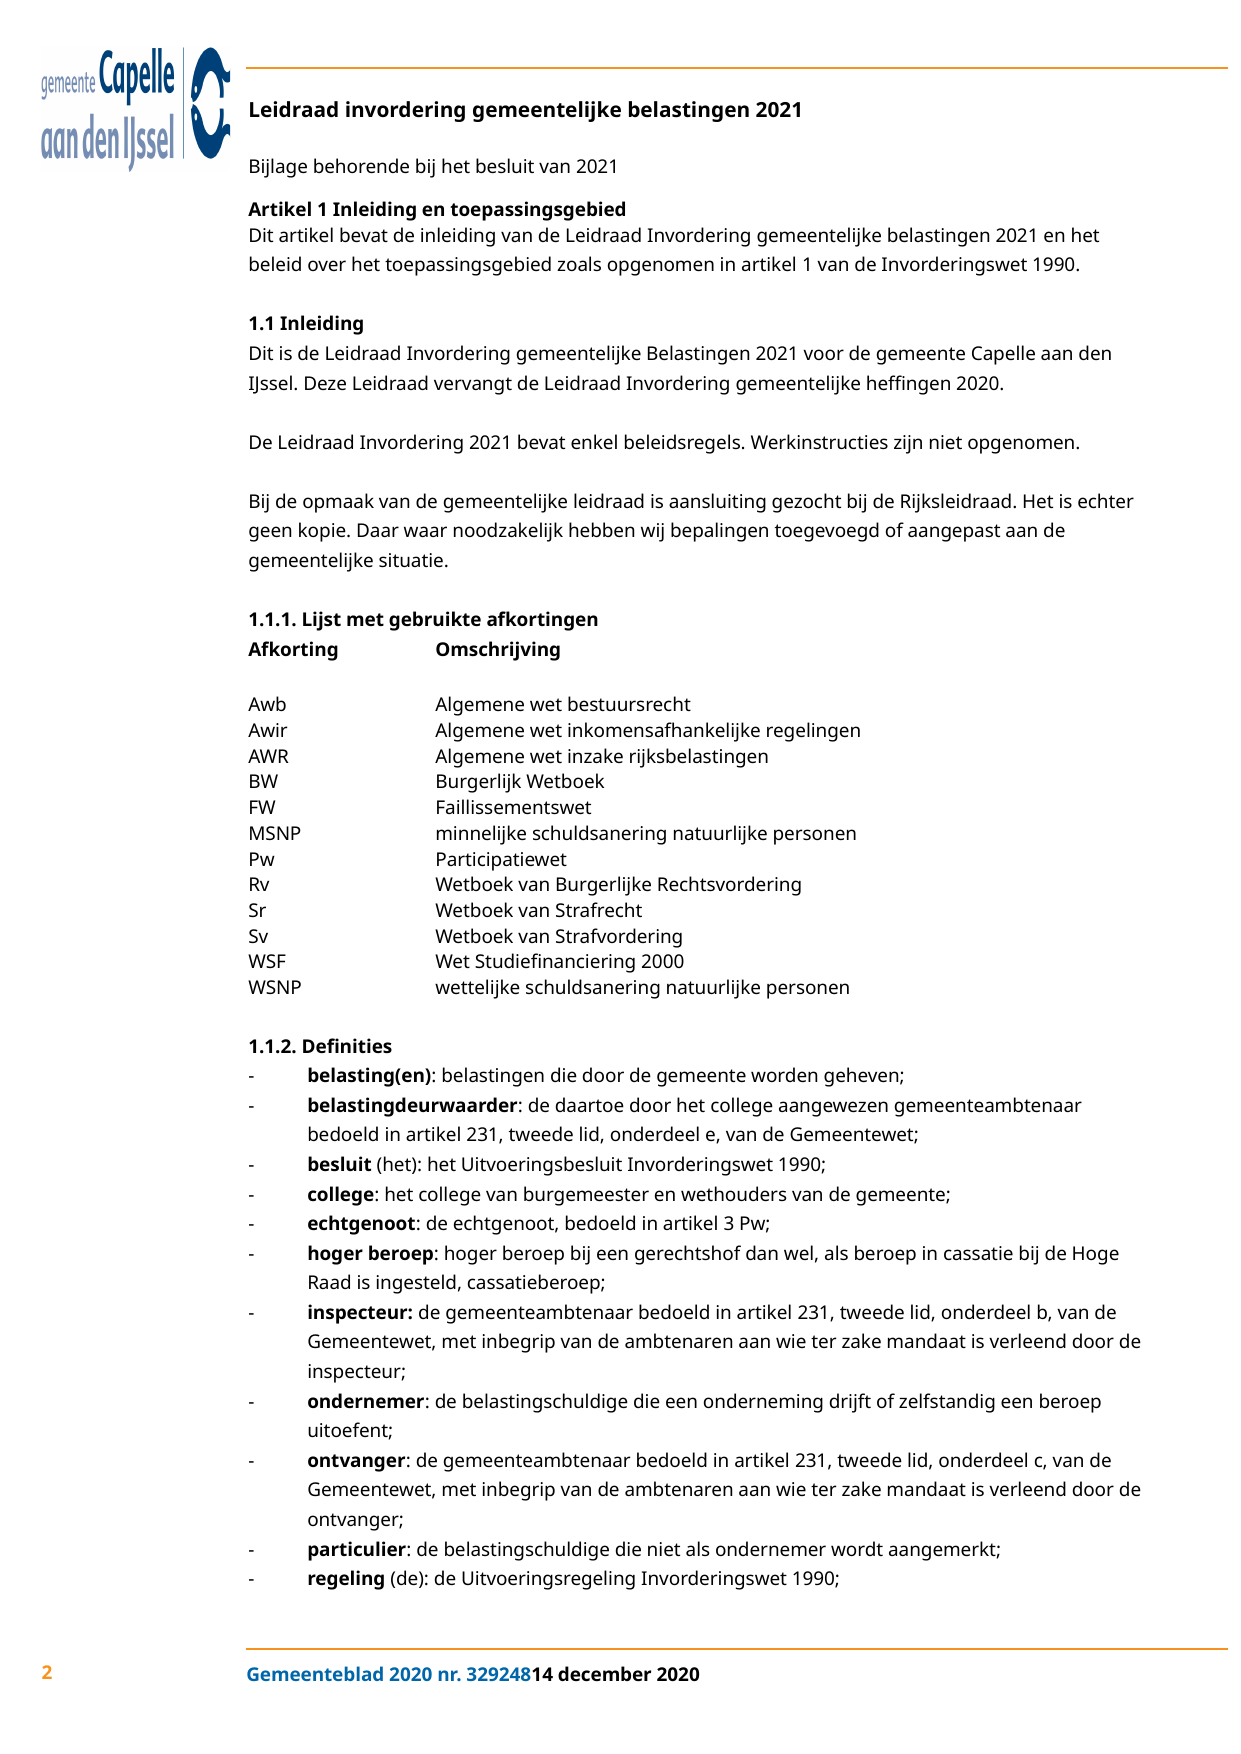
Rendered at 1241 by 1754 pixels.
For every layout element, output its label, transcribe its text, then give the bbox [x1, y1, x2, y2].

list belastingdeurwaarder: de daartoe door het college aangewezen gemeenteambtenaar bedoeld in artikel 231, tweede lid, onderdeel e, van de Gemeentewet; [248, 1092, 1152, 1147]
table_cell WSNP [248, 974, 435, 1000]
list belasting(en): belastingen die door de gemeente worden geheven; [248, 1062, 1152, 1088]
table_cell WSF [248, 949, 435, 974]
table_cell wettelijke schuldsanering natuurlijke personen [435, 974, 1152, 1000]
table_cell Awb [248, 691, 435, 717]
table_cell minnelijke schuldsanering natuurlijke personen [435, 820, 1152, 846]
table_cell Participatiewet [435, 846, 1152, 871]
text Leidraad invordering gemeentelijke belastingen 2021 [248, 95, 1152, 123]
list college: het college van burgemeester en wethouders van de gemeente; [248, 1181, 1152, 1207]
text Artikel 1 Inleiding en toepassingsgebied [248, 196, 1152, 222]
list regeling (de): de Uitvoeringsregeling Invorderingswet 1990; [248, 1565, 1152, 1591]
list ondernemer: de belastingschuldige die een onderneming drijft of zelfstandig een beroep uitoefent; [248, 1388, 1152, 1443]
table_header Omschrijving [435, 636, 1152, 691]
table_cell Algemene wet inzake rijksbelastingen [435, 743, 1152, 768]
table_cell Wet Studiefinanciering 2000 [435, 949, 1152, 974]
text Dit is de Leidraad Invordering gemeentelijke Belastingen 2021 voor de gemeente Capelle aan den IJssel. Deze Leidraad vervangt de Leidraad Invordering gemeentelijke heffingen 2020. [248, 340, 1152, 395]
table_cell Algemene wet bestuursrecht [435, 691, 1152, 717]
list ontvanger: de gemeenteambtenaar bedoeld in artikel 231, tweede lid, onderdeel c, van de Gemeentewet, met inbegrip van de ambtenaren aan wie ter zake mandaat is verleend door de ontvanger; [248, 1447, 1152, 1532]
table_cell Awir [248, 717, 435, 743]
picture [41, 47, 231, 172]
text Bijlage behorende bij het besluit van 2021 [248, 153, 1152, 179]
text De Leidraad Invordering 2021 bevat enkel beleidsregels. Werkinstructies zijn niet opgenomen. [248, 429, 1152, 454]
list particulier: de belastingschuldige die niet als ondernemer wordt aangemerkt; [248, 1536, 1152, 1562]
list inspecteur: de gemeenteambtenaar bedoeld in artikel 231, tweede lid, onderdeel b, van de Gemeentewet, met inbegrip van de ambtenaren aan wie ter zake mandaat is verleend door de inspecteur; [248, 1299, 1152, 1384]
table_cell Algemene wet inkomensafhankelijke regelingen [435, 717, 1152, 743]
table_cell Sr [248, 897, 435, 923]
table_cell Sv [248, 923, 435, 949]
table_cell Rv [248, 871, 435, 897]
table_cell AWR [248, 743, 435, 768]
table_cell Burgerlijk Wetboek [435, 769, 1152, 794]
text Dit artikel bevat de inleiding van de Leidraad Invordering gemeentelijke belastingen 2021 en het beleid over het toepassingsgebied zoals opgenomen in artikel 1 van de Invorderingswet 1990. [248, 222, 1152, 277]
text 1.1.2. Definities [248, 1033, 1152, 1059]
table_cell MSNP [248, 820, 435, 846]
list besluit (het): het Uitvoeringsbesluit Invorderingswet 1990; [248, 1151, 1152, 1177]
table_cell Faillissementswet [435, 794, 1152, 820]
list hoger beroep: hoger beroep bij een gerechtshof dan wel, als beroep in cassatie bij de Hoge Raad is ingesteld, cassatieberoep; [248, 1240, 1152, 1295]
text Bij de opmaak van de gemeentelijke leidraad is aansluiting gezocht bij de Rijksleidraad. Het is echter geen kopie. Daar waar noodzakelijk hebben wij bepalingen toegevoegd of aangepast aan de gemeentelijke situatie. [248, 488, 1152, 573]
text 1.1.1. Lijst met gebruikte afkortingen [248, 606, 1152, 632]
text 1.1 Inleiding [248, 311, 1152, 336]
list echtgenoot: de echtgenoot, bedoeld in artikel 3 Pw; [248, 1210, 1152, 1236]
table_cell FW [248, 794, 435, 820]
table_header Afkorting [248, 636, 435, 691]
table_cell Wetboek van Burgerlijke Rechtsvordering [435, 871, 1152, 897]
table_cell BW [248, 769, 435, 794]
table_cell Wetboek van Strafvordering [435, 923, 1152, 949]
table_cell Wetboek van Strafrecht [435, 897, 1152, 923]
table_cell Pw [248, 846, 435, 871]
